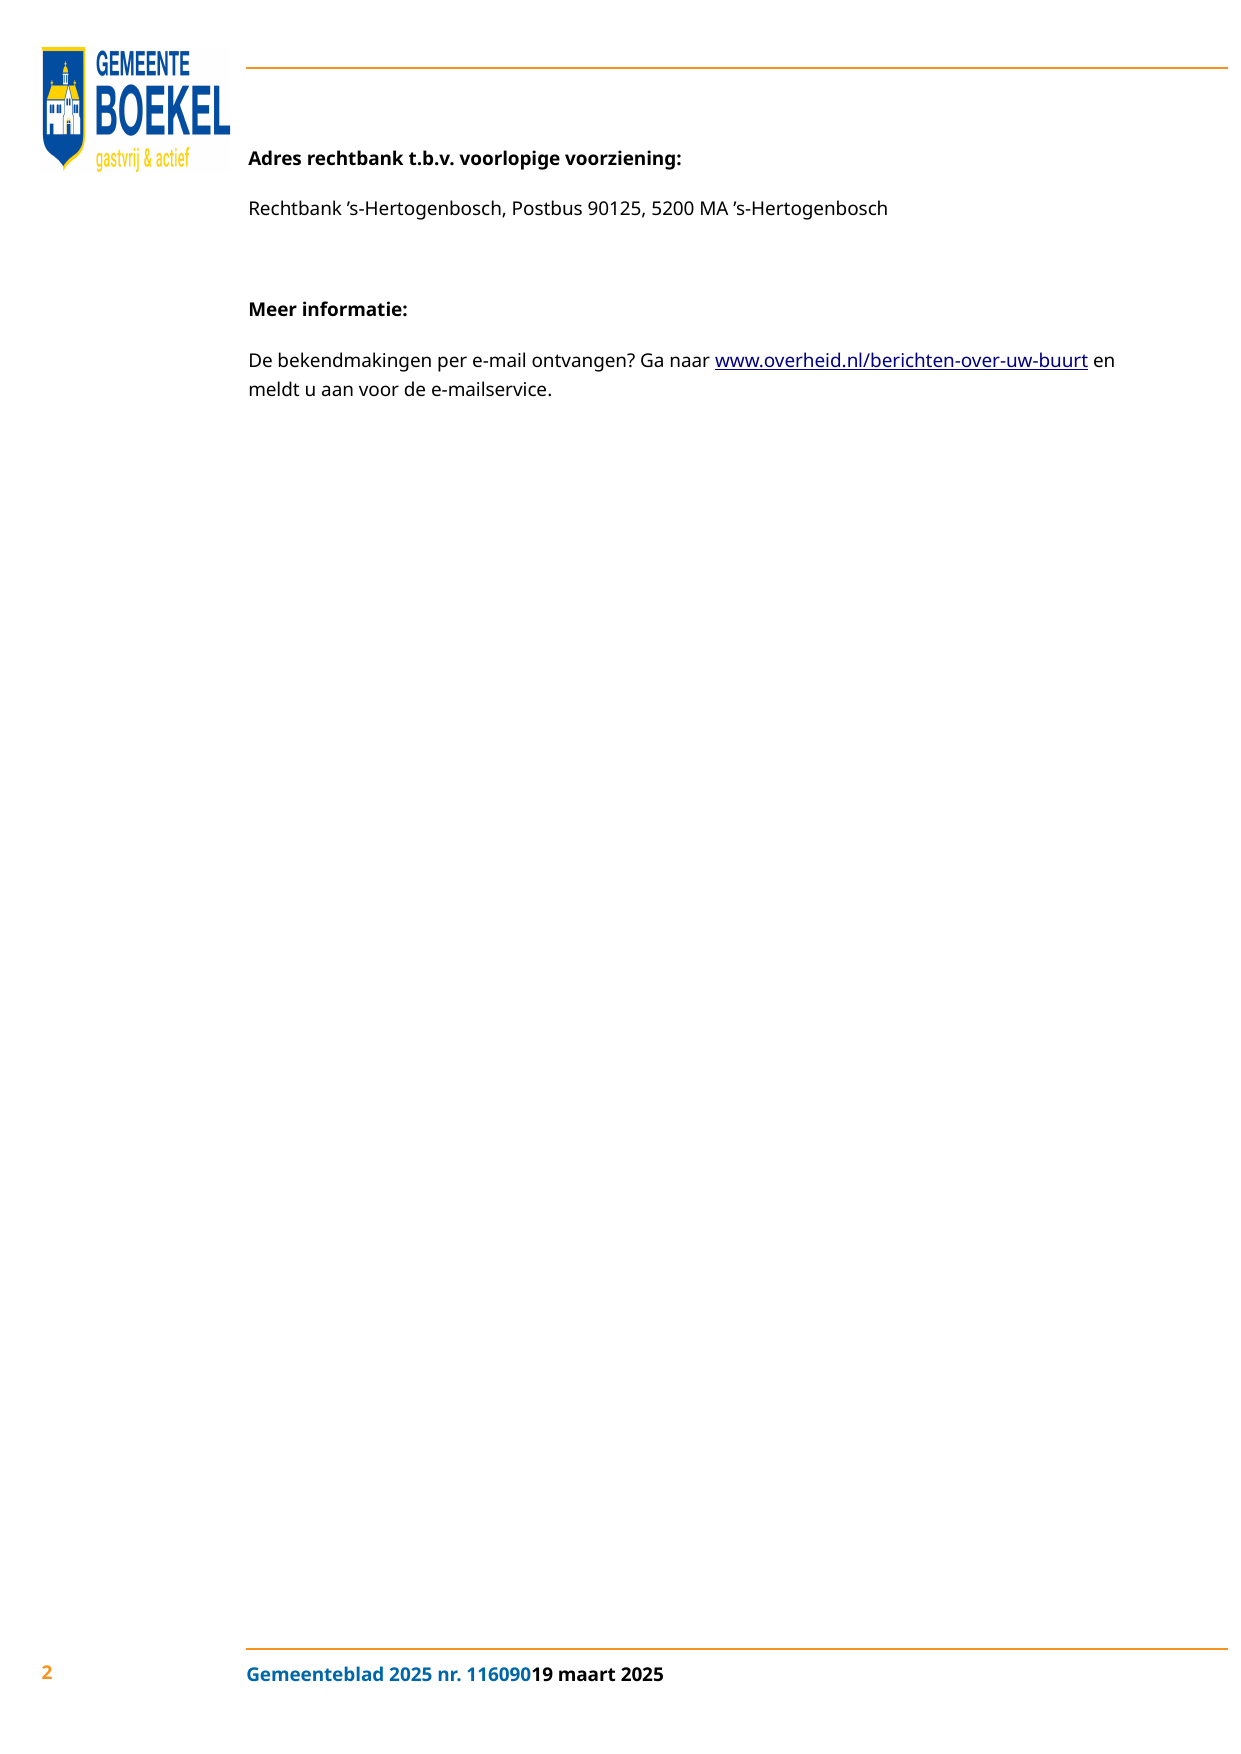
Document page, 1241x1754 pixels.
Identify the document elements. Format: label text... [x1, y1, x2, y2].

text De bekendmakingen per e-mail ontvangen? Ga naar www.overheid.nl/berichten-over-uw-buurt en meldt u aan voor de e-mailservice. [248, 347, 1152, 402]
text Adres rechtbank t.b.v. voorlopige voorziening: [248, 145, 1152, 171]
text Meer informatie: [248, 296, 1152, 322]
picture [41, 47, 231, 172]
text Rechtbank ’s-Hertogenbosch, Postbus 90125, 5200 MA ’s-Hertogenbosch [248, 196, 1152, 221]
